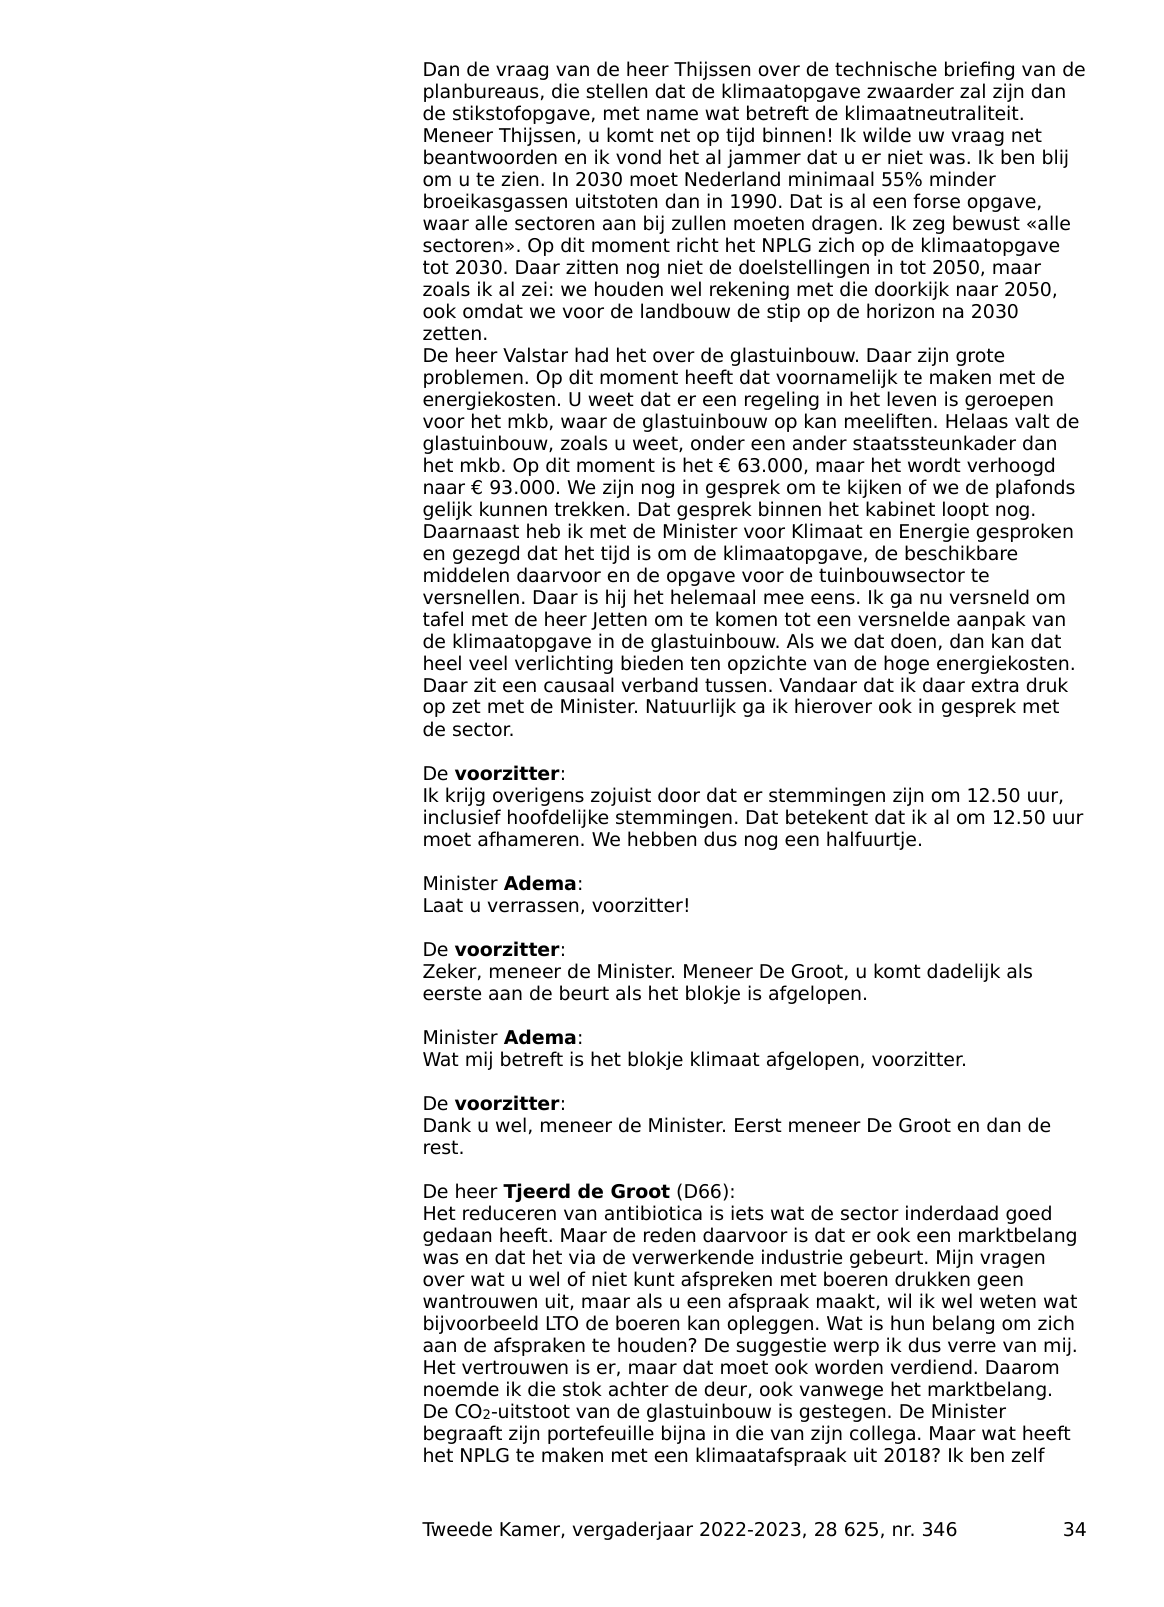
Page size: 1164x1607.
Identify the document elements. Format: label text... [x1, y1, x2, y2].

text Laat u verrassen, voorzitter! [422, 895, 1087, 917]
text Dan de vraag van de heer Thijssen over de technische briefing van de planbureaus, die stellen dat de klimaatopgave zwaarder zal zijn dan de stikstofopgave, met name wat betreft de klimaatneutraliteit. [422, 59, 1087, 125]
text Wat mij betreft is het blokje klimaat afgelopen, voorzitter. [422, 1049, 1087, 1071]
text Meneer Thijssen, u komt net op tijd binnen! Ik wilde uw vraag net beantwoorden en ik vond het al jammer dat u er niet was. Ik ben blij om u te zien. In 2030 moet Nederland minimaal 55% minder broeikasgassen uitstoten dan in 1990. Dat is al een forse opgave, waar alle sectoren aan bij zullen moeten dragen. Ik zeg bewust «alle sectoren». Op dit moment richt het NPLG zich op de klimaatopgave tot 2030. Daar zitten nog niet de doelstellingen in tot 2050, maar zoals ik al zei: we houden wel rekening met die doorkijk naar 2050, ook omdat we voor de landbouw de stip op de horizon na 2030 zetten. [422, 125, 1087, 345]
text De heer Valstar had het over de glastuinbouw. Daar zijn grote problemen. Op dit moment heeft dat voornamelijk te maken met de energiekosten. U weet dat er een regeling in het leven is geroepen voor het mkb, waar de glastuinbouw op kan meeliften. Helaas valt de glastuinbouw, zoals u weet, onder een ander staatssteunkader dan het mkb. Op dit moment is het € 63.000, maar het wordt verhoogd naar € 93.000. We zijn nog in gesprek om te kijken of we de plafonds gelijk kunnen trekken. Dat gesprek binnen het kabinet loopt nog. Daarnaast heb ik met de Minister voor Klimaat en Energie gesproken en gezegd dat het tijd is om de klimaatopgave, de beschikbare middelen daarvoor en de opgave voor de tuinbouwsector te versnellen. Daar is hij het helemaal mee eens. Ik ga nu versneld om tafel met de heer Jetten om te komen tot een versnelde aanpak van de klimaatopgave in de glastuinbouw. Als we dat doen, dan kan dat heel veel verlichting bieden ten opzichte van de hoge energiekosten. Daar zit een causaal verband tussen. Vandaar dat ik daar extra druk op zet met de Minister. Natuurlijk ga ik hierover ook in gesprek met de sector. [422, 345, 1087, 740]
text Ik krijg overigens zojuist door dat er stemmingen zijn om 12.50 uur, inclusief hoofdelijke stemmingen. Dat betekent dat ik al om 12.50 uur moet afhameren. We hebben dus nog een halfuurtje. [422, 784, 1087, 851]
text De voorzitter: [422, 1093, 1087, 1115]
text Zeker, meneer de Minister. Meneer De Groot, u komt dadelijk als eerste aan de beurt als het blokje is afgelopen. [422, 961, 1087, 1005]
text Het reduceren van antibiotica is iets wat de sector inderdaad goed gedaan heeft. Maar de reden daarvoor is dat er ook een marktbelang was en dat het via de verwerkende industrie gebeurt. Mijn vragen over wat u wel of niet kunt afspreken met boeren drukken geen wantrouwen uit, maar als u een afspraak maakt, wil ik wel weten wat bijvoorbeeld LTO de boeren kan opleggen. Wat is hun belang om zich aan de afspraken te houden? De suggestie werp ik dus verre van mij. Het vertrouwen is er, maar dat moet ook worden verdiend. Daarom noemde ik die stok achter de deur, ook vanwege het marktbelang. [422, 1203, 1087, 1401]
text De CO2-uitstoot van de glastuinbouw is gestegen. De Minister begraaft zijn portefeuille bijna in die van zijn collega. Maar wat heeft het NPLG te maken met een klimaatafspraak uit 2018? Ik ben zelf [422, 1401, 1087, 1467]
text Minister Adema: [422, 873, 1087, 895]
text De voorzitter: [422, 763, 1087, 784]
text De voorzitter: [422, 939, 1087, 961]
text De heer Tjeerd de Groot (D66): [422, 1181, 1087, 1203]
text Minister Adema: [422, 1027, 1087, 1049]
text Dank u wel, meneer de Minister. Eerst meneer De Groot en dan de rest. [422, 1115, 1087, 1159]
